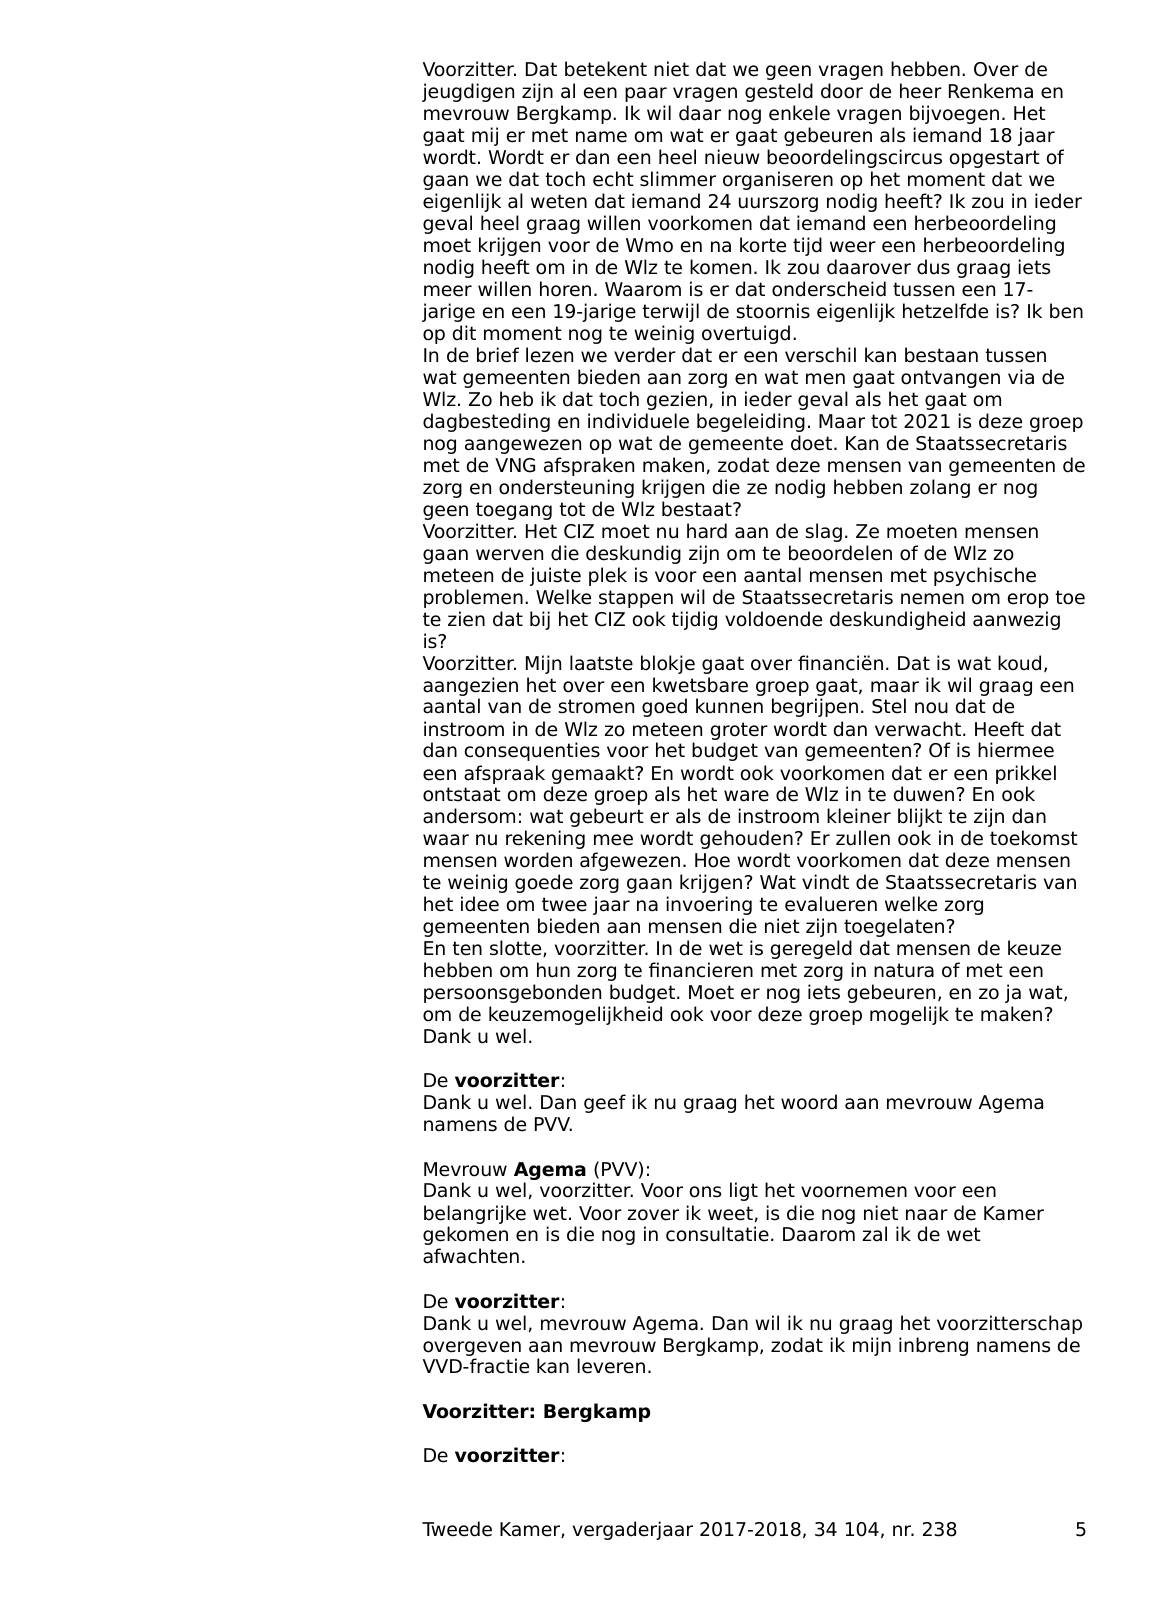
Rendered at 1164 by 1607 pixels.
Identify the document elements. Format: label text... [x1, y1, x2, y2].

text Mevrouw Agema (PVV): [422, 1158, 1087, 1180]
text En ten slotte, voorzitter. In de wet is geregeld dat mensen de keuze hebben om hun zorg te financieren met zorg in natura of met een persoonsgebonden budget. Moet er nog iets gebeuren, en zo ja wat, om de keuzemogelijkheid ook voor deze groep mogelijk te maken? [422, 938, 1087, 1026]
text In de brief lezen we verder dat er een verschil kan bestaan tussen wat gemeenten bieden aan zorg en wat men gaat ontvangen via de Wlz. Zo heb ik dat toch gezien, in ieder geval als het gaat om dagbesteding en individuele begeleiding. Maar tot 2021 is deze groep nog aangewezen op wat de gemeente doet. Kan de Staatssecretaris met de VNG afspraken maken, zodat deze mensen van gemeenten de zorg en ondersteuning krijgen die ze nodig hebben zolang er nog geen toegang tot de Wlz bestaat? [422, 345, 1087, 521]
text Dank u wel, voorzitter. Voor ons ligt het voornemen voor een belangrijke wet. Voor zover ik weet, is die nog niet naar de Kamer gekomen en is die nog in consultatie. Daarom zal ik de wet afwachten. [422, 1180, 1087, 1268]
text De voorzitter: [422, 1070, 1087, 1092]
text Voorzitter. Dat betekent niet dat we geen vragen hebben. Over de jeugdigen zijn al een paar vragen gesteld door de heer Renkema en mevrouw Bergkamp. Ik wil daar nog enkele vragen bijvoegen. Het gaat mij er met name om wat er gaat gebeuren als iemand 18 jaar wordt. Wordt er dan een heel nieuw beoordelingscircus opgestart of gaan we dat toch echt slimmer organiseren op het moment dat we eigenlijk al weten dat iemand 24 uurszorg nodig heeft? Ik zou in ieder geval heel graag willen voorkomen dat iemand een herbeoordeling moet krijgen voor de Wmo en na korte tijd weer een herbeoordeling nodig heeft om in de Wlz te komen. Ik zou daarover dus graag iets meer willen horen. Waarom is er dat onderscheid tussen een 17-jarige en een 19-jarige terwijl de stoornis eigenlijk hetzelfde is? Ik ben op dit moment nog te weinig overtuigd. [422, 59, 1087, 345]
subtitle Voorzitter: Bergkamp [422, 1401, 1087, 1423]
text Dank u wel, mevrouw Agema. Dan wil ik nu graag het voorzitterschap overgeven aan mevrouw Bergkamp, zodat ik mijn inbreng namens de VVD-fractie kan leveren. [422, 1312, 1087, 1378]
text Dank u wel. Dan geef ik nu graag het woord aan mevrouw Agema namens de PVV. [422, 1092, 1087, 1136]
text Dank u wel. [422, 1026, 1087, 1048]
text Voorzitter. Het CIZ moet nu hard aan de slag. Ze moeten mensen gaan werven die deskundig zijn om te beoordelen of de Wlz zo meteen de juiste plek is voor een aantal mensen met psychische problemen. Welke stappen wil de Staatssecretaris nemen om erop toe te zien dat bij het CIZ ook tijdig voldoende deskundigheid aanwezig is? [422, 521, 1087, 652]
text De voorzitter: [422, 1291, 1087, 1312]
text De voorzitter: [422, 1445, 1087, 1467]
text Voorzitter. Mijn laatste blokje gaat over financiën. Dat is wat koud, aangezien het over een kwetsbare groep gaat, maar ik wil graag een aantal van de stromen goed kunnen begrijpen. Stel nou dat de instroom in de Wlz zo meteen groter wordt dan verwacht. Heeft dat dan consequenties voor het budget van gemeenten? Of is hiermee een afspraak gemaakt? En wordt ook voorkomen dat er een prikkel ontstaat om deze groep als het ware de Wlz in te duwen? En ook andersom: wat gebeurt er als de instroom kleiner blijkt te zijn dan waar nu rekening mee wordt gehouden? Er zullen ook in de toekomst mensen worden afgewezen. Hoe wordt voorkomen dat deze mensen te weinig goede zorg gaan krijgen? Wat vindt de Staatssecretaris van het idee om twee jaar na invoering te evalueren welke zorg gemeenten bieden aan mensen die niet zijn toegelaten? [422, 652, 1087, 938]
